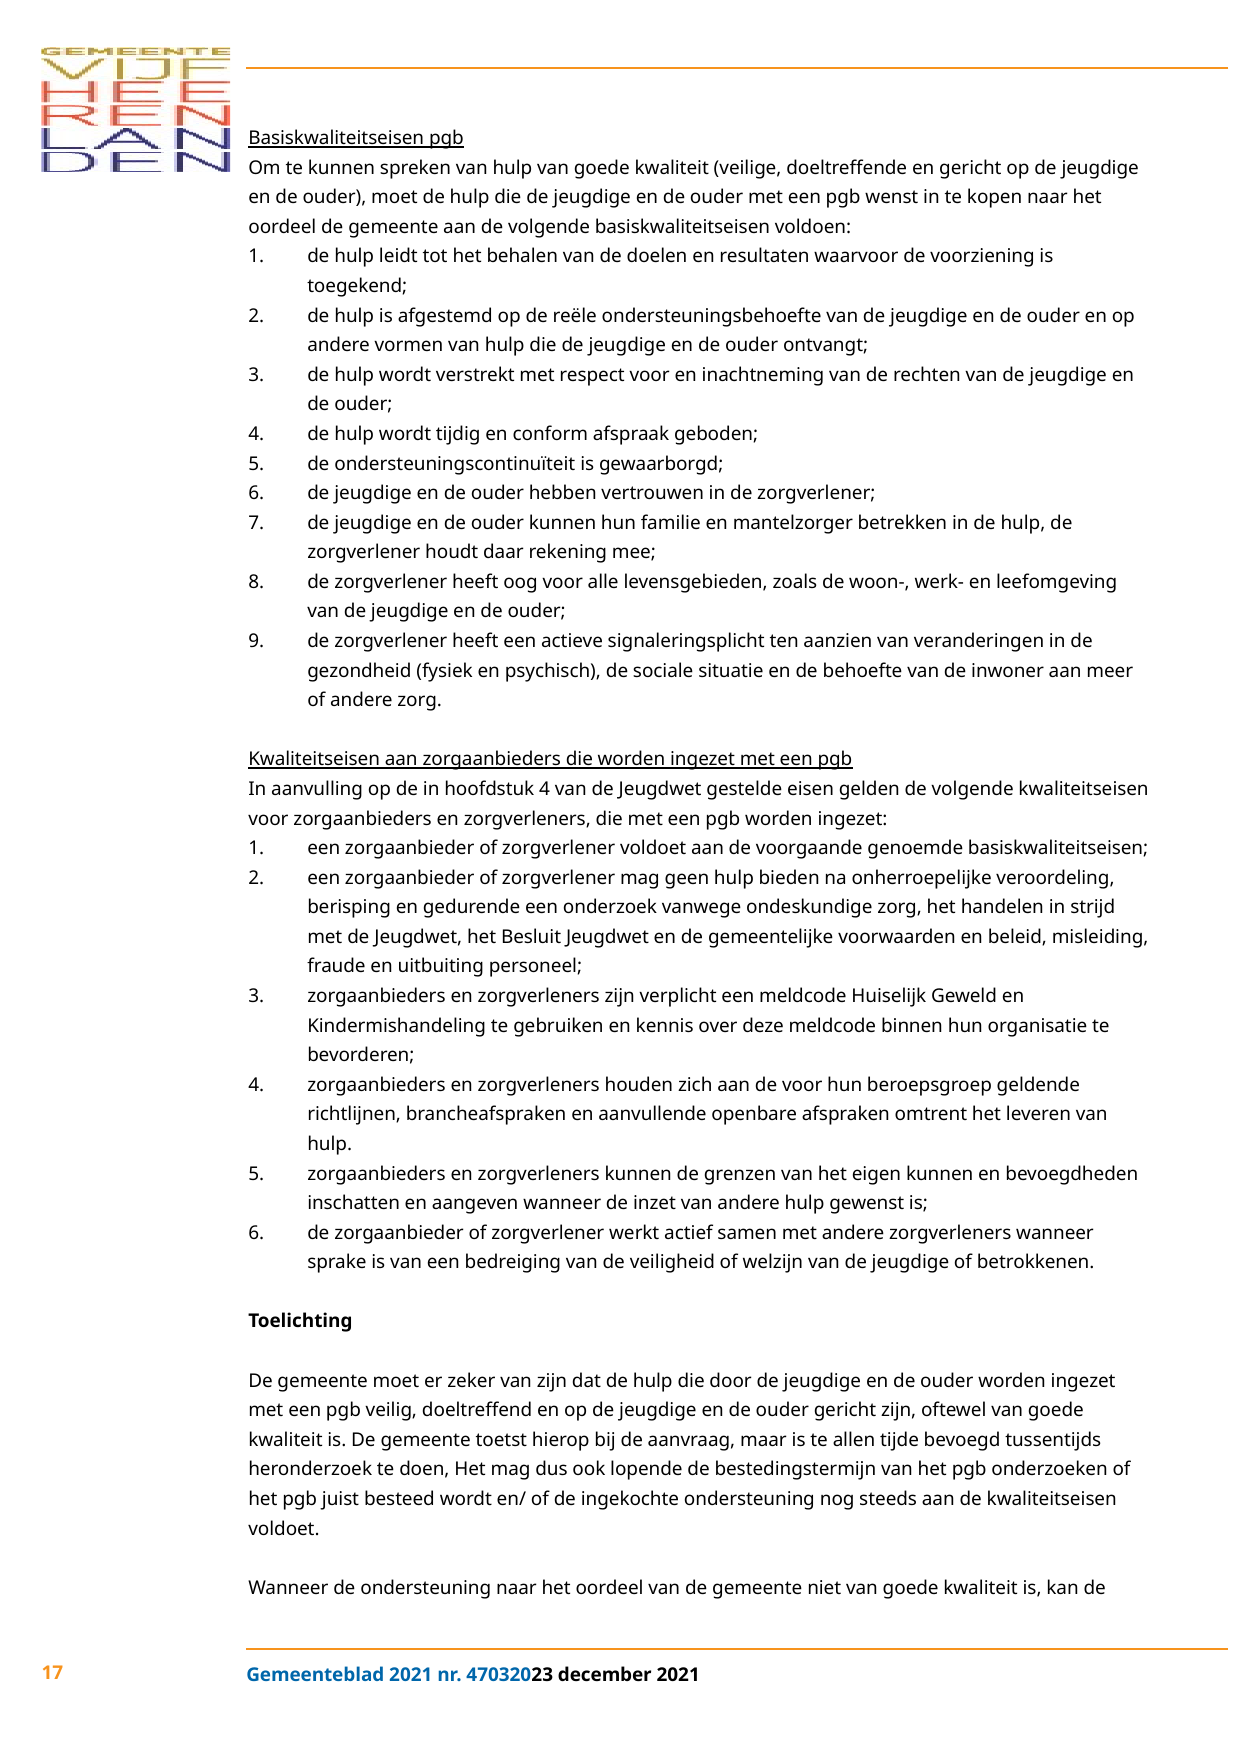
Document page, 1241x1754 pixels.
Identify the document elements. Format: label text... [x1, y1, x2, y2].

list zorgaanbieders en zorgverleners kunnen de grenzen van het eigen kunnen en bevoegdheden inschatten en aangeven wanneer de inzet van andere hulp gewenst is; [248, 1160, 1152, 1215]
text In aanvulling op de in hoofdstuk 4 van de Jeugdwet gestelde eisen gelden de volgende kwaliteitseisen voor zorgaanbieders en zorgverleners, die met een pgb worden ingezet: [248, 775, 1152, 831]
list de hulp wordt verstrekt met respect voor en inachtneming van de rechten van de jeugdige en de ouder; [248, 361, 1152, 416]
list zorgaanbieders en zorgverleners zijn verplicht een meldcode Huiselijk Geweld en Kindermishandeling te gebruiken en kennis over deze meldcode binnen hun organisatie te bevorderen; [248, 982, 1152, 1067]
text Wanneer de ondersteuning naar het oordeel van de gemeente niet van goede kwaliteit is, kan de [248, 1574, 1152, 1600]
list zorgaanbieders en zorgverleners houden zich aan de voor hun beroepsgroep geldende richtlijnen, brancheafspraken en aanvullende openbare afspraken omtrent het leveren van hulp. [248, 1071, 1152, 1156]
list een zorgaanbieder of zorgverlener voldoet aan de voorgaande genoemde basiskwaliteitseisen; [248, 834, 1152, 860]
text Om te kunnen spreken van hulp van goede kwaliteit (veilige, doeltreffende en gericht op de jeugdige en de ouder), moet de hulp die de jeugdige en de ouder met een pgb wenst in te kopen naar het oordeel de gemeente aan de volgende basiskwaliteitseisen voldoen: [248, 154, 1152, 239]
text Basiskwaliteitseisen pgb [248, 124, 1152, 150]
list de zorgverlener heeft een actieve signaleringsplicht ten aanzien van veranderingen in de gezondheid (fysiek en psychisch), de sociale situatie en de behoefte van de inwoner aan meer of andere zorg. [248, 627, 1152, 712]
list de hulp wordt tijdig en conform afspraak geboden; [248, 420, 1152, 446]
text De gemeente moet er zeker van zijn dat de hulp die door de jeugdige en de ouder worden ingezet met een pgb veilig, doeltreffend en op de jeugdige en de ouder gericht zijn, oftewel van goede kwaliteit is. De gemeente toetst hierop bij de aanvraag, maar is te allen tijde bevoegd tussentijds heronderzoek te doen, Het mag dus ook lopende de bestedingstermijn van het pgb onderzoeken of het pgb juist besteed wordt en/ of de ingekochte ondersteuning nog steeds aan de kwaliteitseisen voldoet. [248, 1367, 1152, 1541]
text Toelichting [248, 1308, 1152, 1333]
list de jeugdige en de ouder hebben vertrouwen in de zorgverlener; [248, 479, 1152, 505]
list de hulp is afgestemd op de reële ondersteuningsbehoefte van de jeugdige en de ouder en op andere vormen van hulp die de jeugdige en de ouder ontvangt; [248, 302, 1152, 357]
list de jeugdige en de ouder kunnen hun familie en mantelzorger betrekken in de hulp, de zorgverlener houdt daar rekening mee; [248, 509, 1152, 564]
list de zorgaanbieder of zorgverlener werkt actief samen met andere zorgverleners wanneer sprake is van een bedreiging van de veiligheid of welzijn van de jeugdige of betrokkenen. [248, 1219, 1152, 1274]
text Kwaliteitseisen aan zorgaanbieders die worden ingezet met een pgb [248, 746, 1152, 771]
list de zorgverlener heeft oog voor alle levensgebieden, zoals de woon-, werk- en leefomgeving van de jeugdige en de ouder; [248, 568, 1152, 623]
picture [41, 47, 231, 172]
list een zorgaanbieder of zorgverlener mag geen hulp bieden na onherroepelijke veroordeling, berisping en gedurende een onderzoek vanwege ondeskundige zorg, het handelen in strijd met de Jeugdwet, het Besluit Jeugdwet en de gemeentelijke voorwaarden en beleid, misleiding, fraude en uitbuiting personeel; [248, 864, 1152, 978]
list de ondersteuningscontinuïteit is gewaarborgd; [248, 450, 1152, 476]
list de hulp leidt tot het behalen van de doelen en resultaten waarvoor de voorziening is toegekend; [248, 243, 1152, 298]
